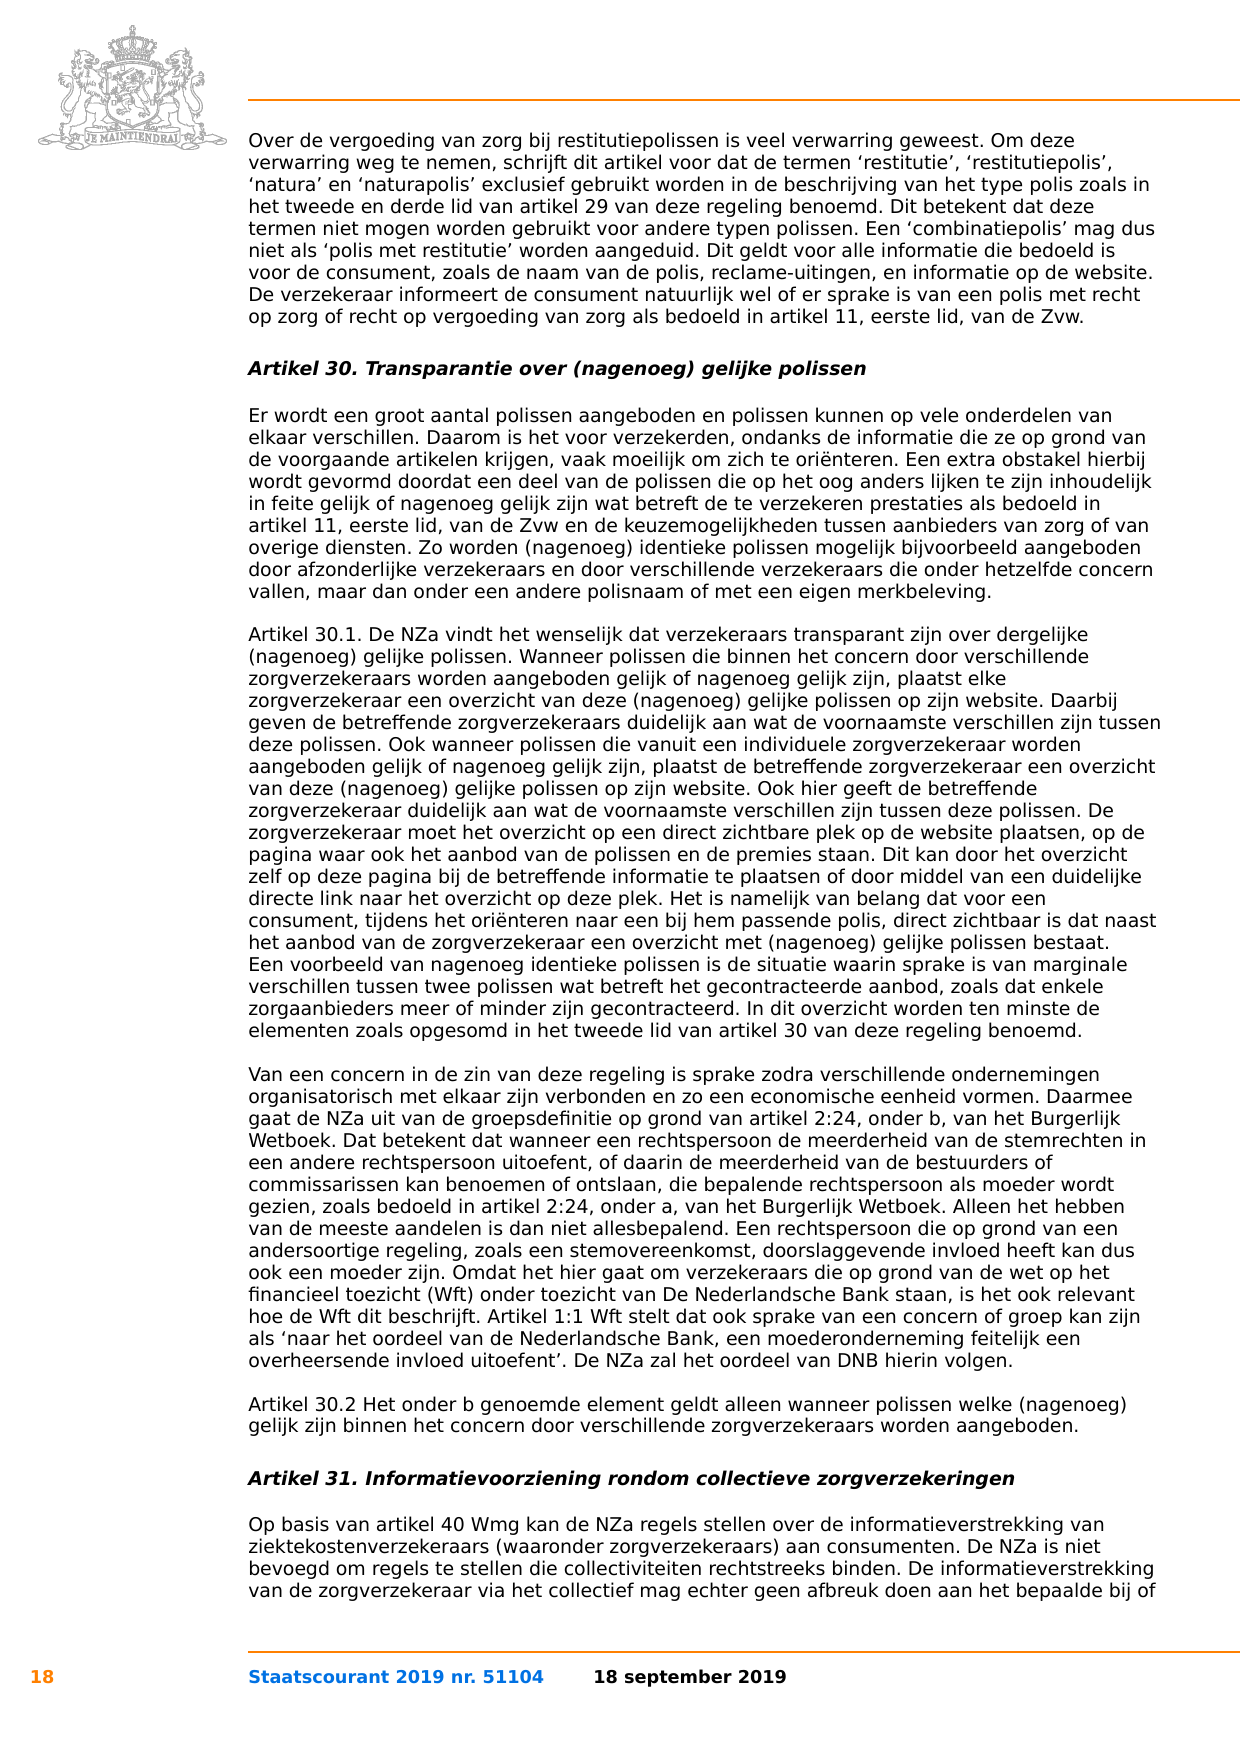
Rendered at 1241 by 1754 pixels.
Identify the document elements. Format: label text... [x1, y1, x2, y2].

text Over de vergoeding van zorg bij restitutiepolissen is veel verwarring geweest. Om deze verwarring weg te nemen, schrijft dit artikel voor dat de termen ‘restitutie’, ‘restitutiepolis’, ‘natura’ en ‘naturapolis’ exclusief gebruikt worden in de beschrijving van het type polis zoals in het tweede en derde lid van artikel 29 van deze regeling benoemd. Dit betekent dat deze termen niet mogen worden gebruikt voor andere typen polissen. Een ‘combinatiepolis’ mag dus niet als ‘polis met restitutie’ worden aangeduid. Dit geldt voor alle informatie die bedoeld is voor de consument, zoals de naam van de polis, reclame-uitingen, en informatie op de website. [248, 130, 1163, 284]
text Van een concern in de zin van deze regeling is sprake zodra verschillende ondernemingen organisatorisch met elkaar zijn verbonden en zo een economische eenheid vormen. Daarmee gaat de NZa uit van de groepsdefinitie op grond van artikel 2:24, onder b, van het Burgerlijk Wetboek. Dat betekent dat wanneer een rechtspersoon de meerderheid van de stemrechten in een andere rechtspersoon uitoefent, of daarin de meerderheid van de bestuurders of commissarissen kan benoemen of ontslaan, die bepalende rechtspersoon als moeder wordt gezien, zoals bedoeld in artikel 2:24, onder a, van het Burgerlijk Wetboek. Alleen het hebben van de meeste aandelen is dan niet allesbepalend. Een rechtspersoon die op grond van een andersoortige regeling, zoals een stemovereenkomst, doorslaggevende invloed heeft kan dus ook een moeder zijn. Omdat het hier gaat om verzekeraars die op grond van de wet op het financieel toezicht (Wft) onder toezicht van De Nederlandsche Bank staan, is het ook relevant hoe de Wft dit beschrijft. Artikel 1:1 Wft stelt dat ook sprake van een concern of groep kan zijn als ‘naar het oordeel van de Nederlandsche Bank, een moederonderneming feitelijk een overheersende invloed uitoefent’. De NZa zal het oordeel van DNB hierin volgen. [248, 1064, 1163, 1372]
text Een voorbeeld van nagenoeg identieke polissen is de situatie waarin sprake is van marginale verschillen tussen twee polissen wat betreft het gecontracteerde aanbod, zoals dat enkele zorgaanbieders meer of minder zijn gecontracteerd. In dit overzicht worden ten minste de elementen zoals opgesomd in het tweede lid van artikel 30 van deze regeling benoemd. [248, 954, 1163, 1042]
text De verzekeraar informeert de consument natuurlijk wel of er sprake is van een polis met recht op zorg of recht op vergoeding van zorg als bedoeld in artikel 11, eerste lid, van de Zvw. [248, 284, 1163, 328]
text Artikel 30.2 Het onder b genoemde element geldt alleen wanneer polissen welke (nagenoeg) gelijk zijn binnen het concern door verschillende zorgverzekeraars worden aangeboden. [248, 1393, 1163, 1437]
text Artikel 30.1. De NZa vindt het wenselijk dat verzekeraars transparant zijn over dergelijke (nagenoeg) gelijke polissen. Wanneer polissen die binnen het concern door verschillende zorgverzekeraars worden aangeboden gelijk of nagenoeg gelijk zijn, plaatst elke zorgverzekeraar een overzicht van deze (nagenoeg) gelijke polissen op zijn website. Daarbij geven de betreffende zorgverzekeraars duidelijk aan wat de voornaamste verschillen zijn tussen deze polissen. Ook wanneer polissen die vanuit een individuele zorgverzekeraar worden aangeboden gelijk of nagenoeg gelijk zijn, plaatst de betreffende zorgverzekeraar een overzicht van deze (nagenoeg) gelijke polissen op zijn website. Ook hier geeft de betreffende zorgverzekeraar duidelijk aan wat de voornaamste verschillen zijn tussen deze polissen. De zorgverzekeraar moet het overzicht op een direct zichtbare plek op de website plaatsen, op de pagina waar ook het aanbod van de polissen en de premies staan. Dit kan door het overzicht zelf op deze pagina bij de betreffende informatie te plaatsen of door middel van een duidelijke directe link naar het overzicht op deze plek. Het is namelijk van belang dat voor een consument, tijdens het oriënteren naar een bij hem passende polis, direct zichtbaar is dat naast het aanbod van de zorgverzekeraar een overzicht met (nagenoeg) gelijke polissen bestaat. [248, 624, 1163, 954]
subtitle Artikel 30. Transparantie over (nagenoeg) gelijke polissen [248, 358, 1163, 380]
picture [38, 25, 227, 150]
text Er wordt een groot aantal polissen aangeboden en polissen kunnen op vele onderdelen van elkaar verschillen. Daarom is het voor verzekerden, ondanks de informatie die ze op grond van de voorgaande artikelen krijgen, vaak moeilijk om zich te oriënteren. Een extra obstakel hierbij wordt gevormd doordat een deel van de polissen die op het oog anders lijken te zijn inhoudelijk in feite gelijk of nagenoeg gelijk zijn wat betreft de te verzekeren prestaties als bedoeld in artikel 11, eerste lid, van de Zvw en de keuzemogelijkheden tussen aanbieders van zorg of van overige diensten. Zo worden (nagenoeg) identieke polissen mogelijk bijvoorbeeld aangeboden door afzonderlijke verzekeraars en door verschillende verzekeraars die onder hetzelfde concern vallen, maar dan onder een andere polisnaam of met een eigen merkbeleving. [248, 405, 1163, 602]
text Op basis van artikel 40 Wmg kan de NZa regels stellen over de informatieverstrekking van ziektekostenverzekeraars (waaronder zorgverzekeraars) aan consumenten. De NZa is niet bevoegd om regels te stellen die collectiviteiten rechtstreeks binden. De informatieverstrekking van de zorgverzekeraar via het collectief mag echter geen afbreuk doen aan het bepaalde bij of [248, 1514, 1163, 1602]
subtitle Artikel 31. Informatievoorziening rondom collectieve zorgverzekeringen [248, 1467, 1163, 1489]
